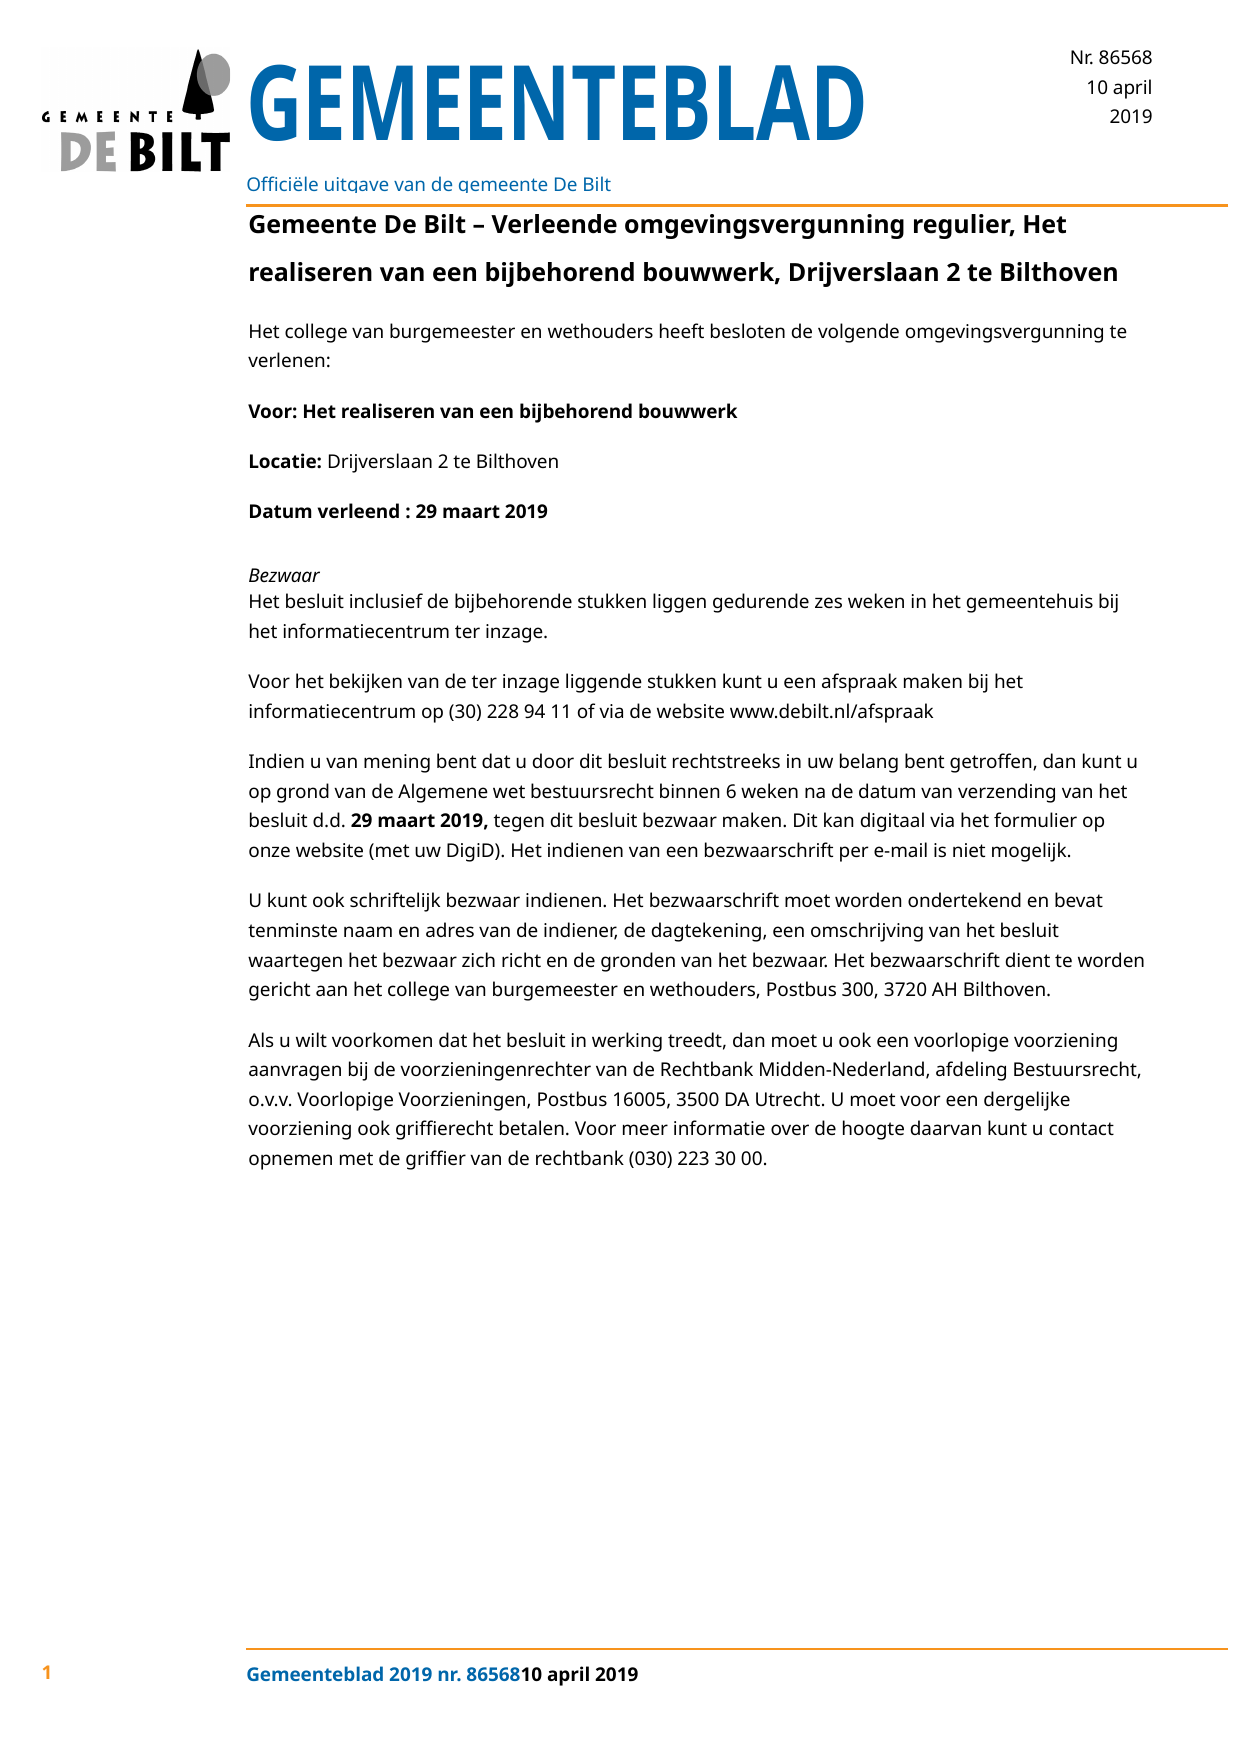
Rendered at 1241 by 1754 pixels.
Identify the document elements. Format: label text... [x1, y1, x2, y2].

text Datum verleend : 29 maart 2019 [248, 499, 1152, 524]
text U kunt ook schriftelijk bezwaar indienen. Het bezwaarschrift moet worden ondertekend en bevat tenminste naam en adres van de indiener, de dagtekening, een omschrijving van het besluit waartegen het bezwaar zich richt en de gronden van het bezwaar. Het bezwaarschrift dient te worden gericht aan het college van burgemeester en wethouders, Postbus 300, 3720 AH Bilthoven. [248, 888, 1152, 1002]
text Indien u van mening bent dat u door dit besluit rechtstreeks in uw belang bent getroffen, dan kunt u op grond van de Algemene wet bestuursrecht binnen 6 weken na de datum van verzending van het besluit d.d. 29 maart 2019, tegen dit besluit bezwaar maken. Dit kan digitaal via het formulier op onze website (met uw DigiD). Het indienen van een bezwaarschrift per e-mail is niet mogelijk. [248, 748, 1152, 863]
text Het college van burgemeester en wethouders heeft besloten de volgende omgevingsvergunning te verlenen: [248, 318, 1152, 373]
picture [41, 47, 231, 172]
text Voor het bekijken van de ter inzage liggende stukken kunt u een afspraak maken bij het informatiecentrum op (30) 228 94 11 of via de website www.debilt.nl/afspraak [248, 668, 1152, 724]
text Als u wilt voorkomen dat het besluit in werking treedt, dan moet u ook een voorlopige voorziening aanvragen bij de voorzieningenrechter van de Rechtbank Midden-Nederland, afdeling Bestuursrecht, o.v.v. Voorlopige Voorzieningen, Postbus 16005, 3500 DA Utrecht. U moet voor een dergelijke voorziening ook griffierecht betalen. Voor meer informatie over de hoogte daarvan kunt u contact opnemen met de griffier van de rechtbank (030) 223 30 00. [248, 1027, 1152, 1171]
text Bezwaar [248, 563, 1152, 588]
text Locatie: Drijverslaan 2 te Bilthoven [248, 448, 1152, 474]
text Voor: Het realiseren van een bijbehorend bouwwerk [248, 398, 1152, 424]
text Het besluit inclusief de bijbehorende stukken liggen gedurende zes weken in het gemeentehuis bij het informatiecentrum ter inzage. [248, 588, 1152, 644]
text Gemeente De Bilt – Verleende omgevingsvergunning regulier, Het realiseren van een bijbehorend bouwwerk, Drijverslaan 2 te Bilthoven [248, 207, 1152, 288]
